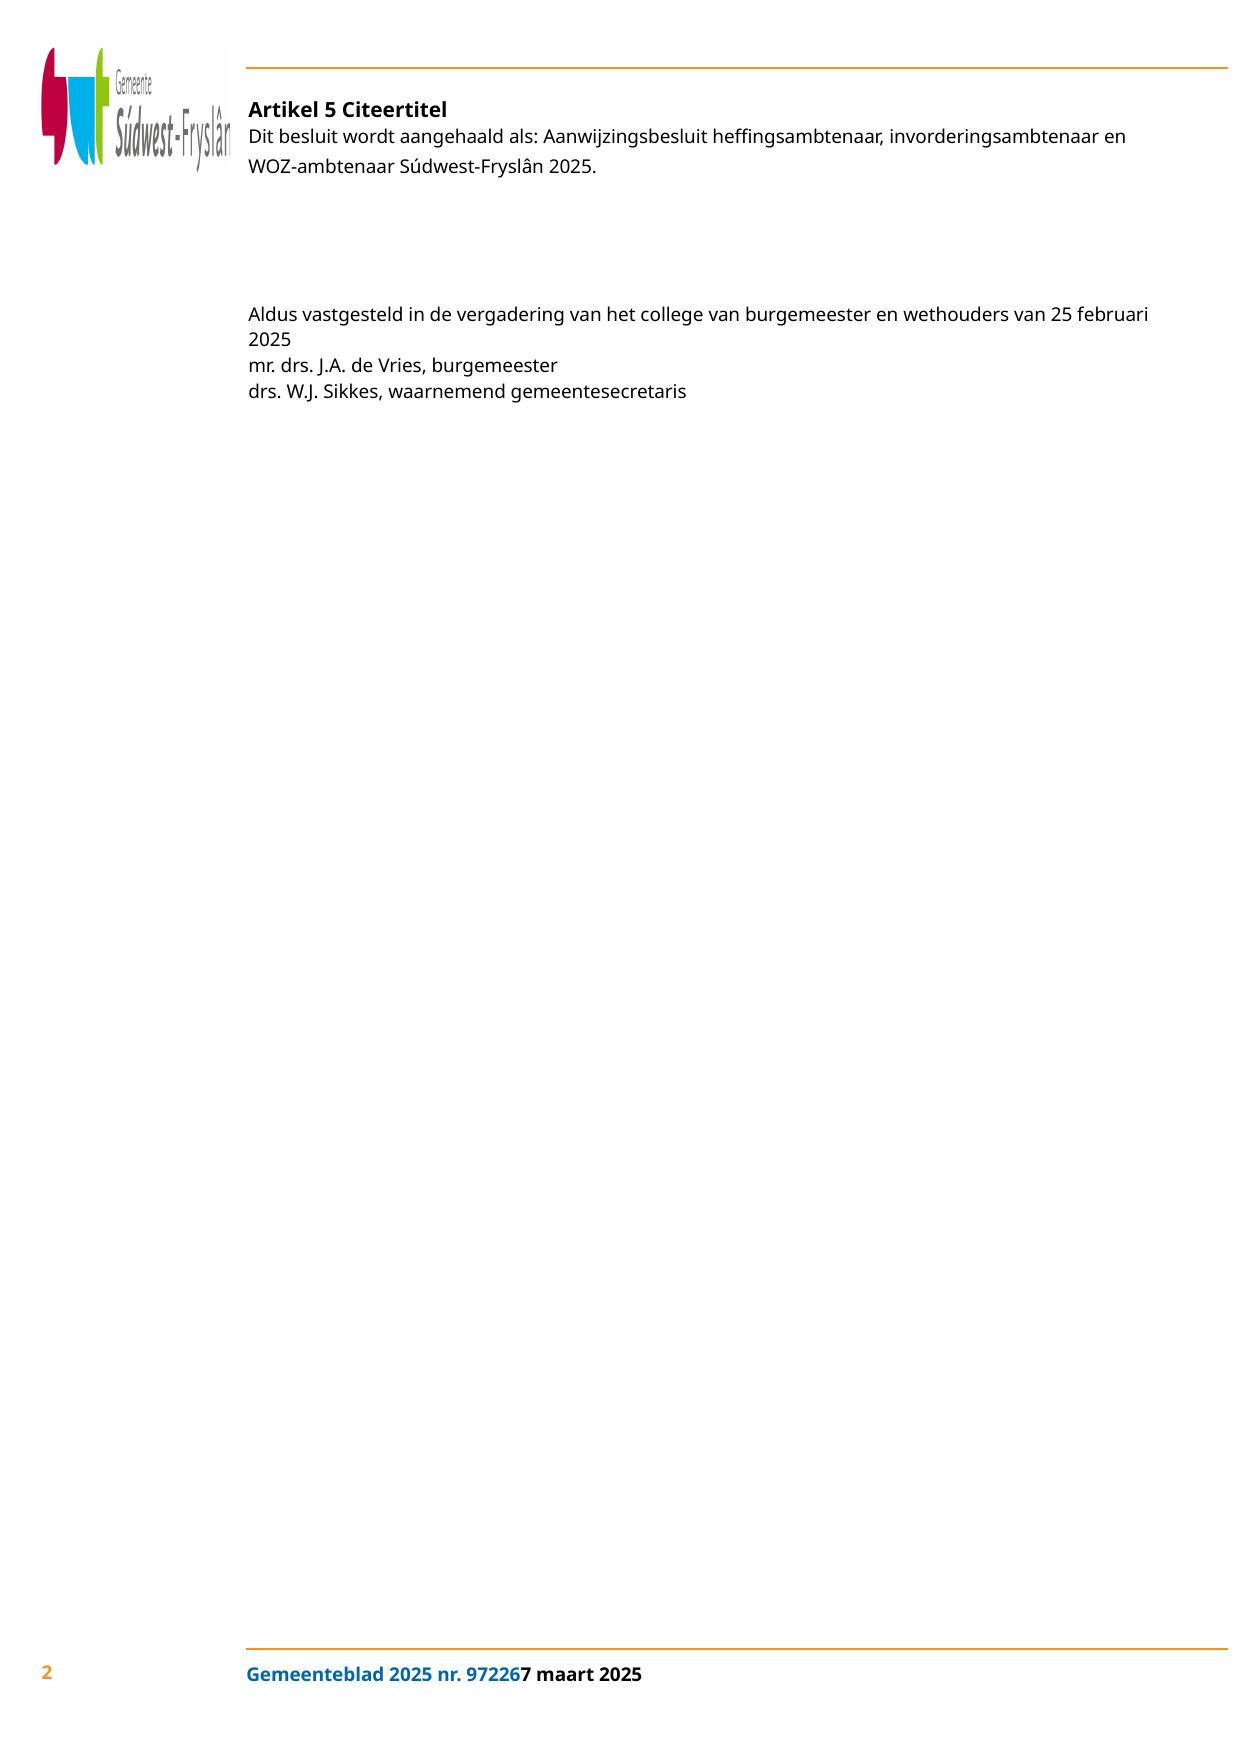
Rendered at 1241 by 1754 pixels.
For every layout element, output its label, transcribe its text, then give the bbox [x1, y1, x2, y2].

text Dit besluit wordt aangehaald als: Aanwijzingsbesluit heffingsambtenaar, invorderingsambtenaar en WOZ-ambtenaar Súdwest-Fryslân 2025. [248, 123, 1152, 178]
text Aldus vastgesteld in de vergadering van het college van burgemeester en wethouders van 25 februari 2025 [248, 301, 1152, 352]
text mr. drs. J.A. de Vries, burgemeester [248, 352, 1152, 378]
picture [41, 47, 231, 172]
text Artikel 5 Citeertitel [248, 95, 1152, 123]
text drs. W.J. Sikkes, waarnemend gemeentesecretaris [248, 378, 1152, 404]
